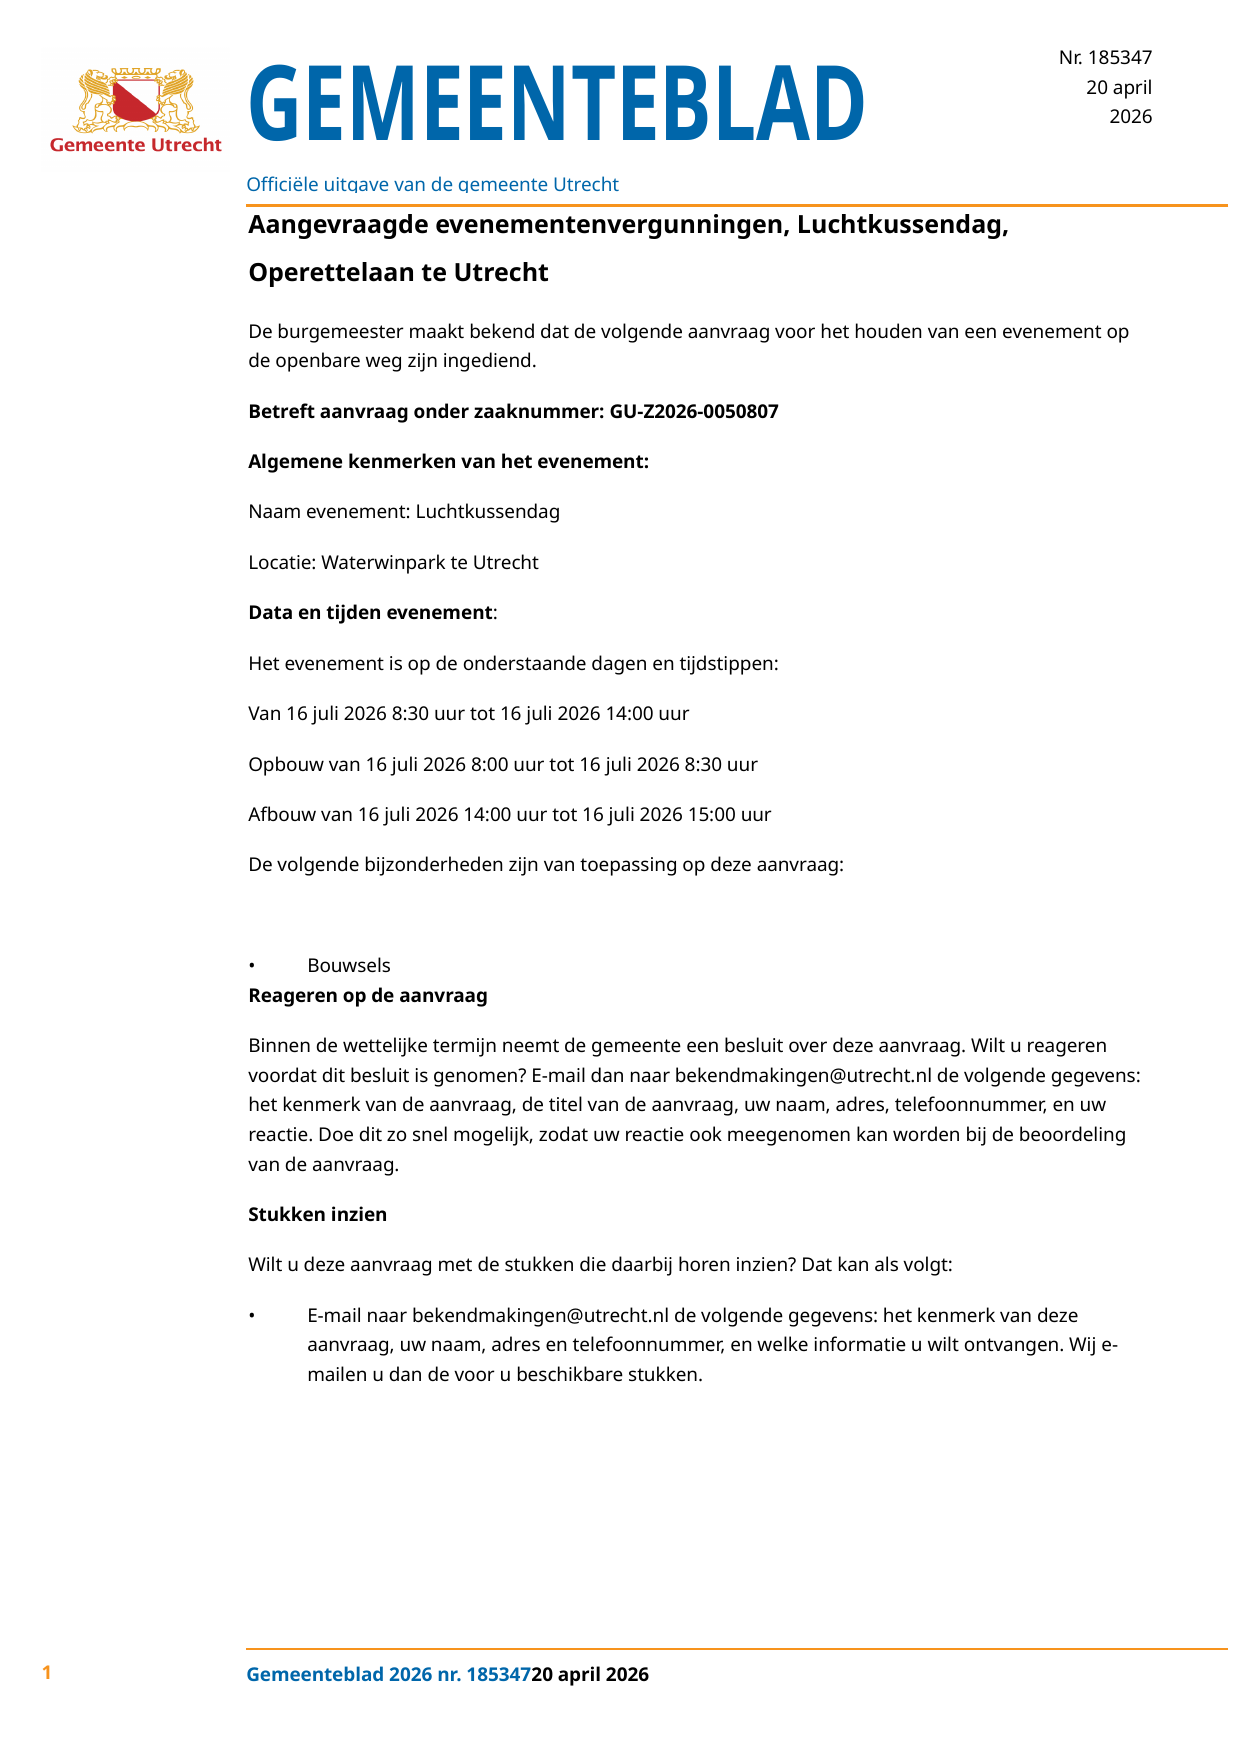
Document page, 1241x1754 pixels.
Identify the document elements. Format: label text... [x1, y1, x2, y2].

text Aangevraagde evenementenvergunningen, Luchtkussendag, Operettelaan te Utrecht [248, 207, 1152, 288]
text Van 16 juli 2026 8:30 uur tot 16 juli 2026 14:00 uur [248, 700, 1152, 726]
text Stukken inzien [248, 1201, 1152, 1227]
list E-mail naar bekendmakingen@utrecht.nl de volgende gegevens: het kenmerk van deze aanvraag, uw naam, adres en telefoonnummer, en welke informatie u wilt ontvangen. Wij e-mailen u dan de voor u beschikbare stukken. [248, 1302, 1152, 1387]
text Naam evenement: Luchtkussendag [248, 499, 1152, 524]
text De burgemeester maakt bekend dat de volgende aanvraag voor het houden van een evenement op de openbare weg zijn ingediend. [248, 318, 1152, 373]
text Betreft aanvraag onder zaaknummer: GU-Z2026-0050807 [248, 398, 1152, 424]
text Locatie: Waterwinpark te Utrecht [248, 549, 1152, 575]
text Opbouw van 16 juli 2026 8:00 uur tot 16 juli 2026 8:30 uur [248, 751, 1152, 777]
text Reageren op de aanvraag [248, 982, 1152, 1008]
picture [41, 47, 231, 172]
text Data en tijden evenement: [248, 599, 1152, 625]
list Bouwsels [248, 952, 1152, 978]
text Algemene kenmerken van het evenement: [248, 448, 1152, 474]
text Wilt u deze aanvraag met de stukken die daarbij horen inzien? Dat kan als volgt: [248, 1252, 1152, 1277]
text Het evenement is op de onderstaande dagen en tijdstippen: [248, 650, 1152, 676]
text Binnen de wettelijke termijn neemt de gemeente een besluit over deze aanvraag. Wilt u reageren voordat dit besluit is genomen? E-mail dan naar bekendmakingen@utrecht.nl de volgende gegevens: het kenmerk van de aanvraag, de titel van de aanvraag, uw naam, adres, telefoonnummer, en uw reactie. Doe dit zo snel mogelijk, zodat uw reactie ook meegenomen kan worden bij de beoordeling van de aanvraag. [248, 1032, 1152, 1177]
text Afbouw van 16 juli 2026 14:00 uur tot 16 juli 2026 15:00 uur [248, 801, 1152, 827]
text De volgende bijzonderheden zijn van toepassing op deze aanvraag: [248, 852, 1152, 877]
